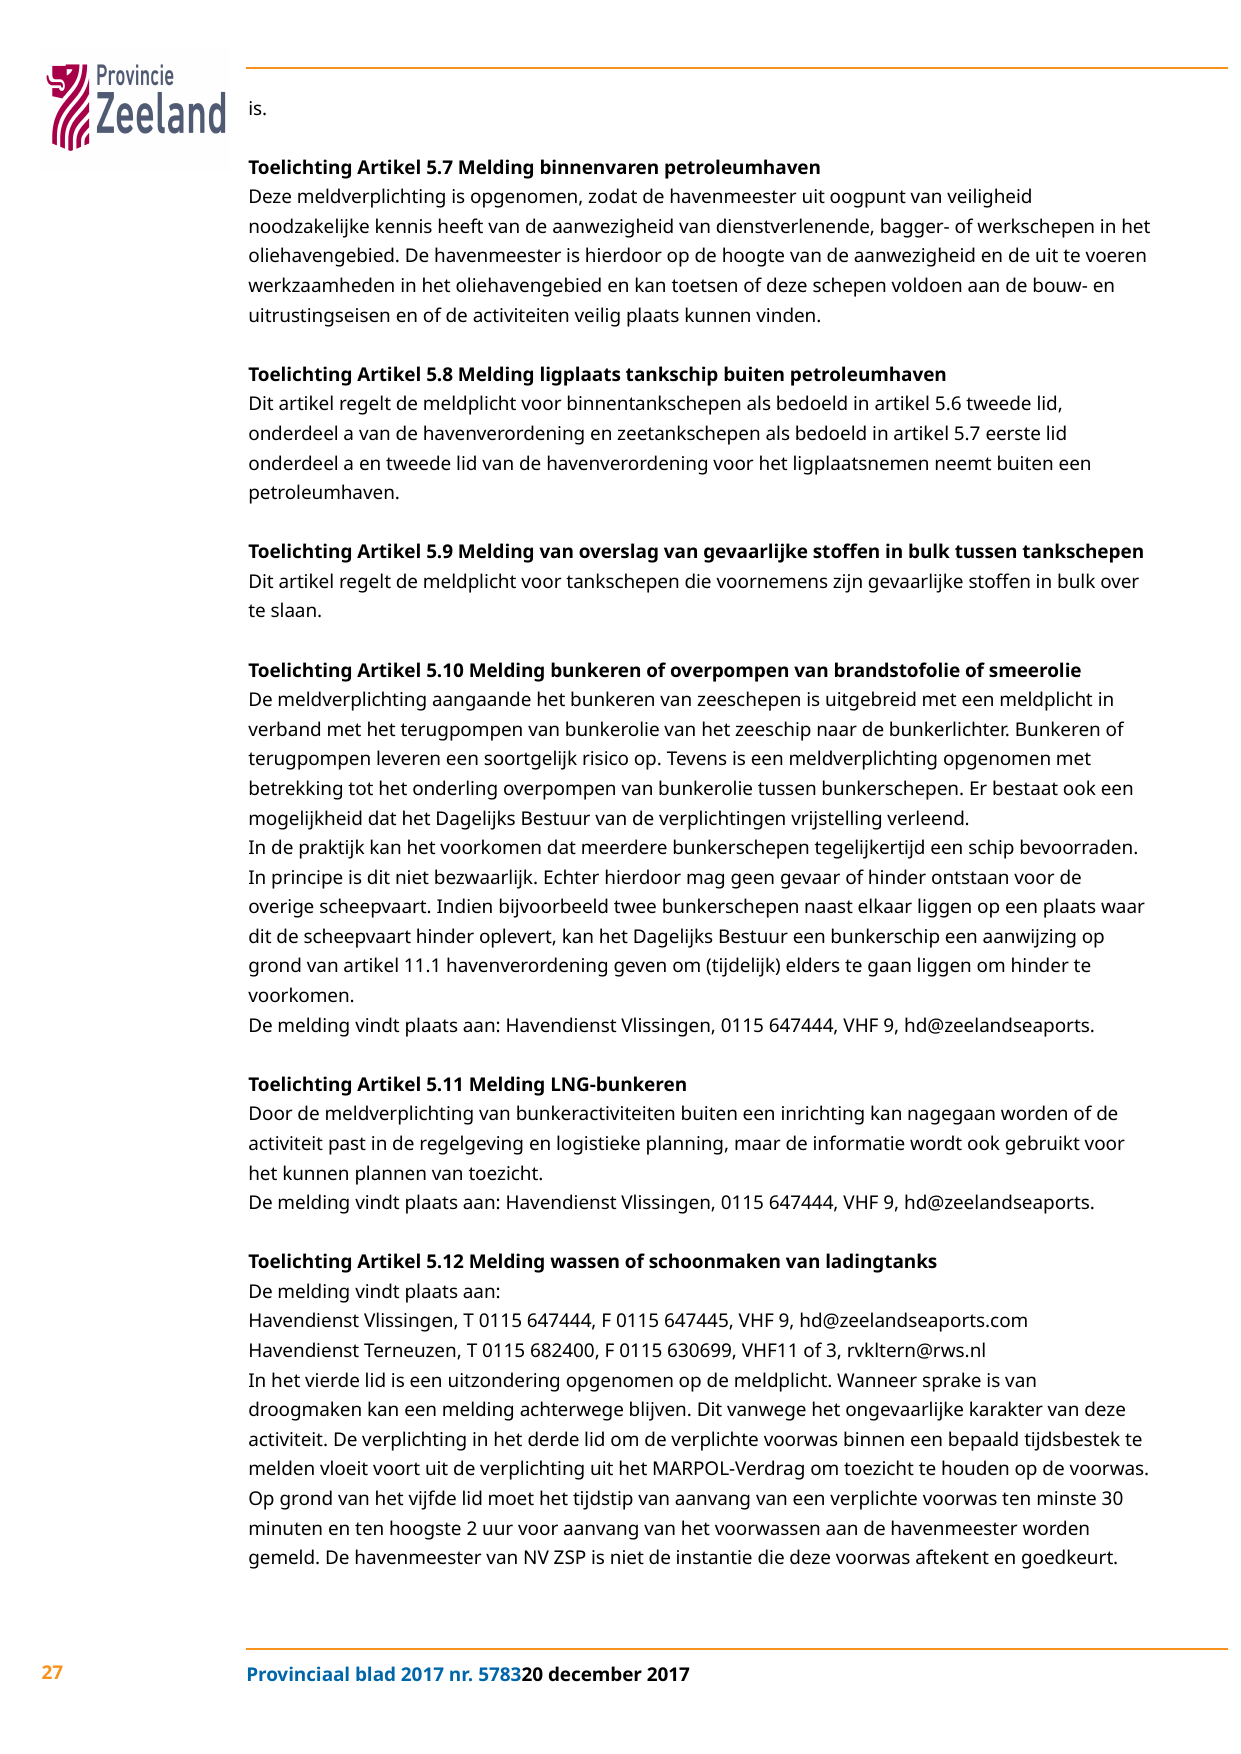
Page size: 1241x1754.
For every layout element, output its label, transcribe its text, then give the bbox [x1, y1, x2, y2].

text Toelichting Artikel 5.7 Melding binnenvaren petroleumhaven [248, 154, 1152, 180]
text In de praktijk kan het voorkomen dat meerdere bunkerschepen tegelijkertijd een schip bevoorraden. In principe is dit niet bezwaarlijk. Echter hierdoor mag geen gevaar of hinder ontstaan voor de overige scheepvaart. Indien bijvoorbeeld twee bunkerschepen naast elkaar liggen op een plaats waar dit de scheepvaart hinder oplevert, kan het Dagelijks Bestuur een bunkerschip een aanwijzing op grond van artikel 11.1 havenverordening geven om (tijdelijk) elders te gaan liggen om hinder te voorkomen. [248, 834, 1152, 1008]
text De meldverplichting aangaande het bunkeren van zeeschepen is uitgebreid met een meldplicht in verband met het terugpompen van bunkerolie van het zeeschip naar de bunkerlichter. Bunkeren of terugpompen leveren een soortgelijk risico op. Tevens is een meldverplichting opgenomen met betrekking tot het onderling overpompen van bunkerolie tussen bunkerschepen. Er bestaat ook een mogelijkheid dat het Dagelijks Bestuur van de verplichtingen vrijstelling verleend. [248, 686, 1152, 831]
picture [41, 47, 231, 172]
text Havendienst Terneuzen, T 0115 682400, F 0115 630699, VHF11 of 3, rvkltern@rws.nl [248, 1337, 1152, 1363]
text Toelichting Artikel 5.9 Melding van overslag van gevaarlijke stoffen in bulk tussen tankschepen [248, 538, 1152, 564]
text Toelichting Artikel 5.11 Melding LNG-bunkeren [248, 1071, 1152, 1097]
text Havendienst Vlissingen, T 0115 647444, F 0115 647445, VHF 9, hd@zeelandseaports.com [248, 1308, 1152, 1333]
text Dit artikel regelt de meldplicht voor tankschepen die voornemens zijn gevaarlijke stoffen in bulk over te slaan. [248, 568, 1152, 623]
text De melding vindt plaats aan: Havendienst Vlissingen, 0115 647444, VHF 9, hd@zeelandseaports. [248, 1189, 1152, 1215]
text Deze meldverplichting is opgenomen, zodat de havenmeester uit oogpunt van veiligheid noodzakelijke kennis heeft van de aanwezigheid van dienstverlenende, bagger- of werkschepen in het oliehavengebied. De havenmeester is hierdoor op de hoogte van de aanwezigheid en de uit te voeren werkzaamheden in het oliehavengebied en kan toetsen of deze schepen voldoen aan de bouw- en uitrustingseisen en of de activiteiten veilig plaats kunnen vinden. [248, 183, 1152, 328]
text Toelichting Artikel 5.8 Melding ligplaats tankschip buiten petroleumhaven [248, 361, 1152, 387]
text Toelichting Artikel 5.10 Melding bunkeren of overpompen van brandstofolie of smeerolie [248, 657, 1152, 683]
text Door de meldverplichting van bunkeractiviteiten buiten een inrichting kan nagegaan worden of de activiteit past in de regelgeving en logistieke planning, maar de informatie wordt ook gebruikt voor het kunnen plannen van toezicht. [248, 1101, 1152, 1186]
text De melding vindt plaats aan: [248, 1278, 1152, 1304]
text Dit artikel regelt de meldplicht voor binnentankschepen als bedoeld in artikel 5.6 tweede lid, onderdeel a van de havenverordening en zeetankschepen als bedoeld in artikel 5.7 eerste lid onderdeel a en tweede lid van de havenverordening voor het ligplaatsnemen neemt buiten een petroleumhaven. [248, 391, 1152, 505]
text Toelichting Artikel 5.12 Melding wassen of schoonmaken van ladingtanks [248, 1248, 1152, 1274]
text In het vierde lid is een uitzondering opgenomen op de meldplicht. Wanneer sprake is van droogmaken kan een melding achterwege blijven. Dit vanwege het ongevaarlijke karakter van deze activiteit. De verplichting in het derde lid om de verplichte voorwas binnen een bepaald tijdsbestek te melden vloeit voort uit de verplichting uit het MARPOL-Verdrag om toezicht te houden op de voorwas. [248, 1367, 1152, 1481]
text is. [248, 95, 1152, 121]
text Op grond van het vijfde lid moet het tijdstip van aanvang van een verplichte voorwas ten minste 30 minuten en ten hoogste 2 uur voor aanvang van het voorwassen aan de havenmeester worden gemeld. De havenmeester van NV ZSP is niet de instantie die deze voorwas aftekent en goedkeurt. [248, 1485, 1152, 1570]
text De melding vindt plaats aan: Havendienst Vlissingen, 0115 647444, VHF 9, hd@zeelandseaports. [248, 1012, 1152, 1038]
